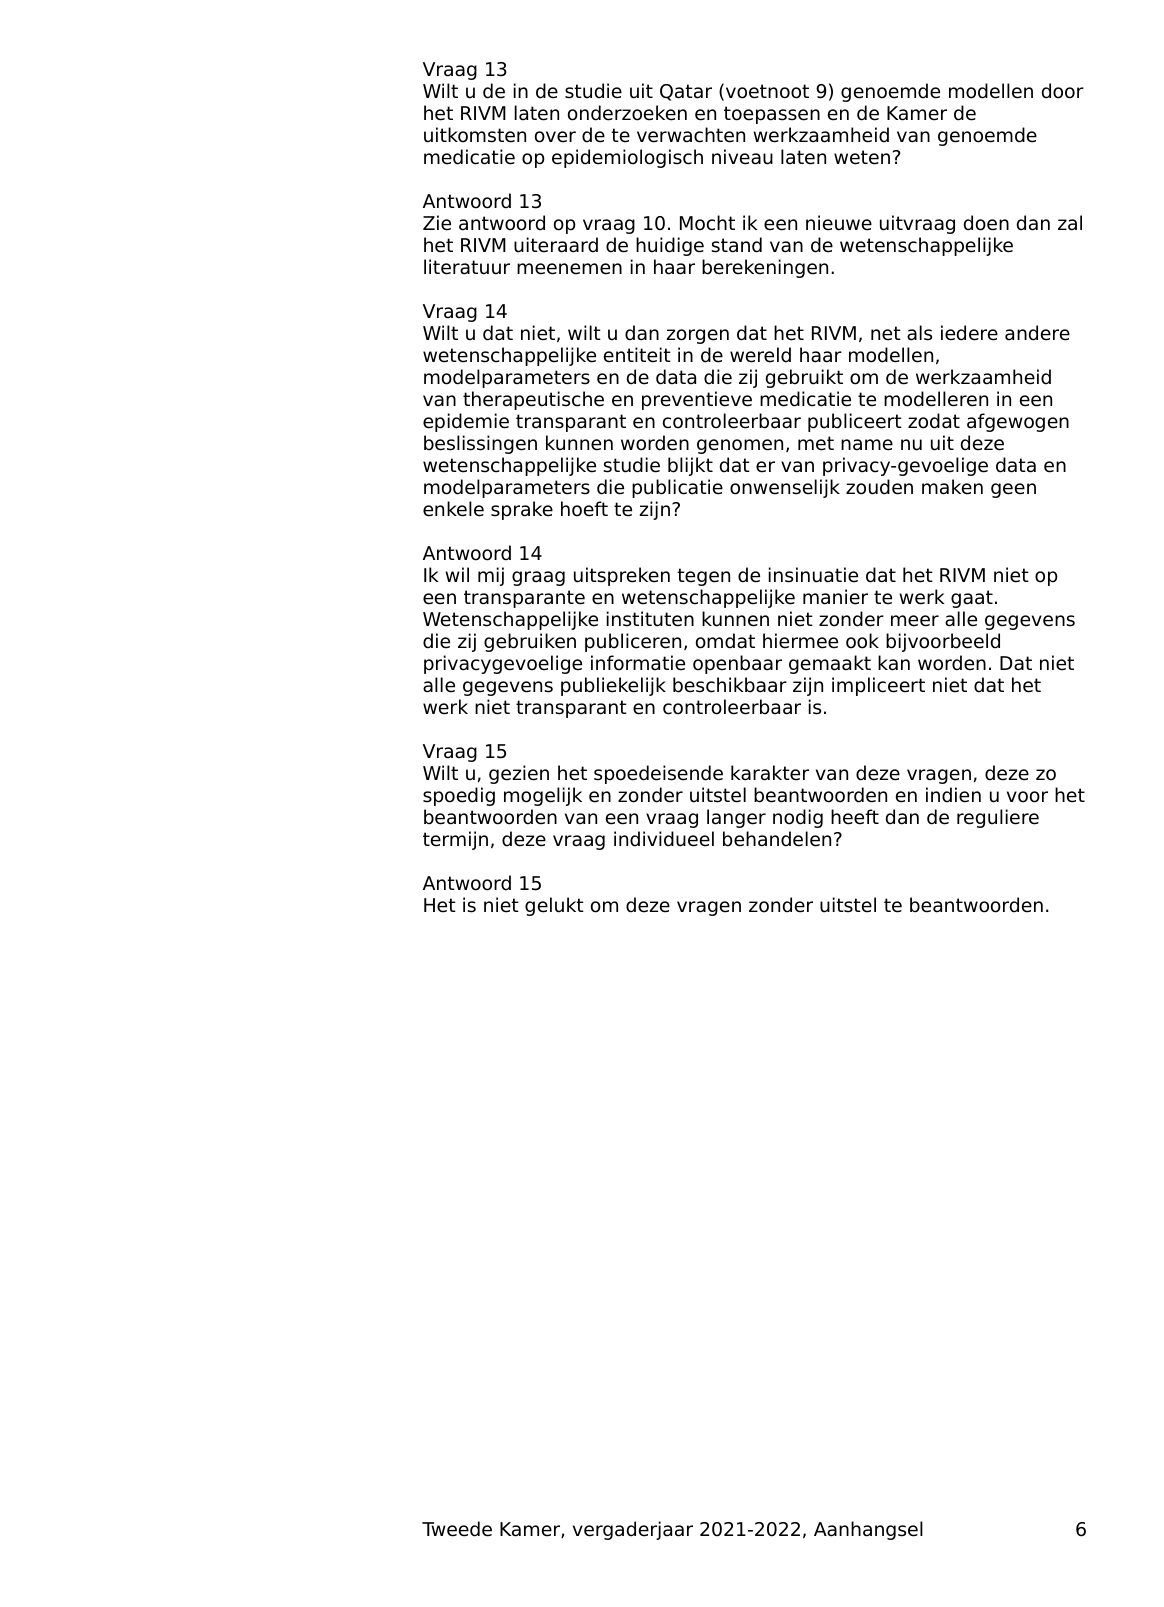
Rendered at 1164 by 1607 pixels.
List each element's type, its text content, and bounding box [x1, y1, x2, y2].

text Zie antwoord op vraag 10. Mocht ik een nieuwe uitvraag doen dan zal het RIVM uiteraard de huidige stand van de wetenschappelijke literatuur meenemen in haar berekeningen. [422, 213, 1087, 279]
text Antwoord 15 [422, 873, 1087, 895]
text Het is niet gelukt om deze vragen zonder uitstel te beantwoorden. [422, 895, 1087, 917]
text Vraag 14 [422, 301, 1087, 323]
text Antwoord 13 [422, 191, 1087, 213]
text Wilt u de in de studie uit Qatar (voetnoot 9) genoemde modellen door het RIVM laten onderzoeken en toepassen en de Kamer de uitkomsten over de te verwachten werkzaamheid van genoemde medicatie op epidemiologisch niveau laten weten? [422, 81, 1087, 169]
text Vraag 13 [422, 59, 1087, 81]
text Wilt u dat niet, wilt u dan zorgen dat het RIVM, net als iedere andere wetenschappelijke entiteit in de wereld haar modellen, modelparameters en de data die zij gebruikt om de werkzaamheid van therapeutische en preventieve medicatie te modelleren in een epidemie transparant en controleerbaar publiceert zodat afgewogen beslissingen kunnen worden genomen, met name nu uit deze wetenschappelijke studie blijkt dat er van privacy-gevoelige data en modelparameters die publicatie onwenselijk zouden maken geen enkele sprake hoeft te zijn? [422, 323, 1087, 521]
text Antwoord 14 [422, 543, 1087, 565]
text Vraag 15 [422, 741, 1087, 763]
text Ik wil mij graag uitspreken tegen de insinuatie dat het RIVM niet op een transparante en wetenschappelijke manier te werk gaat. Wetenschappelijke instituten kunnen niet zonder meer alle gegevens die zij gebruiken publiceren, omdat hiermee ook bijvoorbeeld privacygevoelige informatie openbaar gemaakt kan worden. Dat niet alle gegevens publiekelijk beschikbaar zijn impliceert niet dat het werk niet transparant en controleerbaar is. [422, 565, 1087, 719]
text Wilt u, gezien het spoedeisende karakter van deze vragen, deze zo spoedig mogelijk en zonder uitstel beantwoorden en indien u voor het beantwoorden van een vraag langer nodig heeft dan de reguliere termijn, deze vraag individueel behandelen? [422, 763, 1087, 851]
